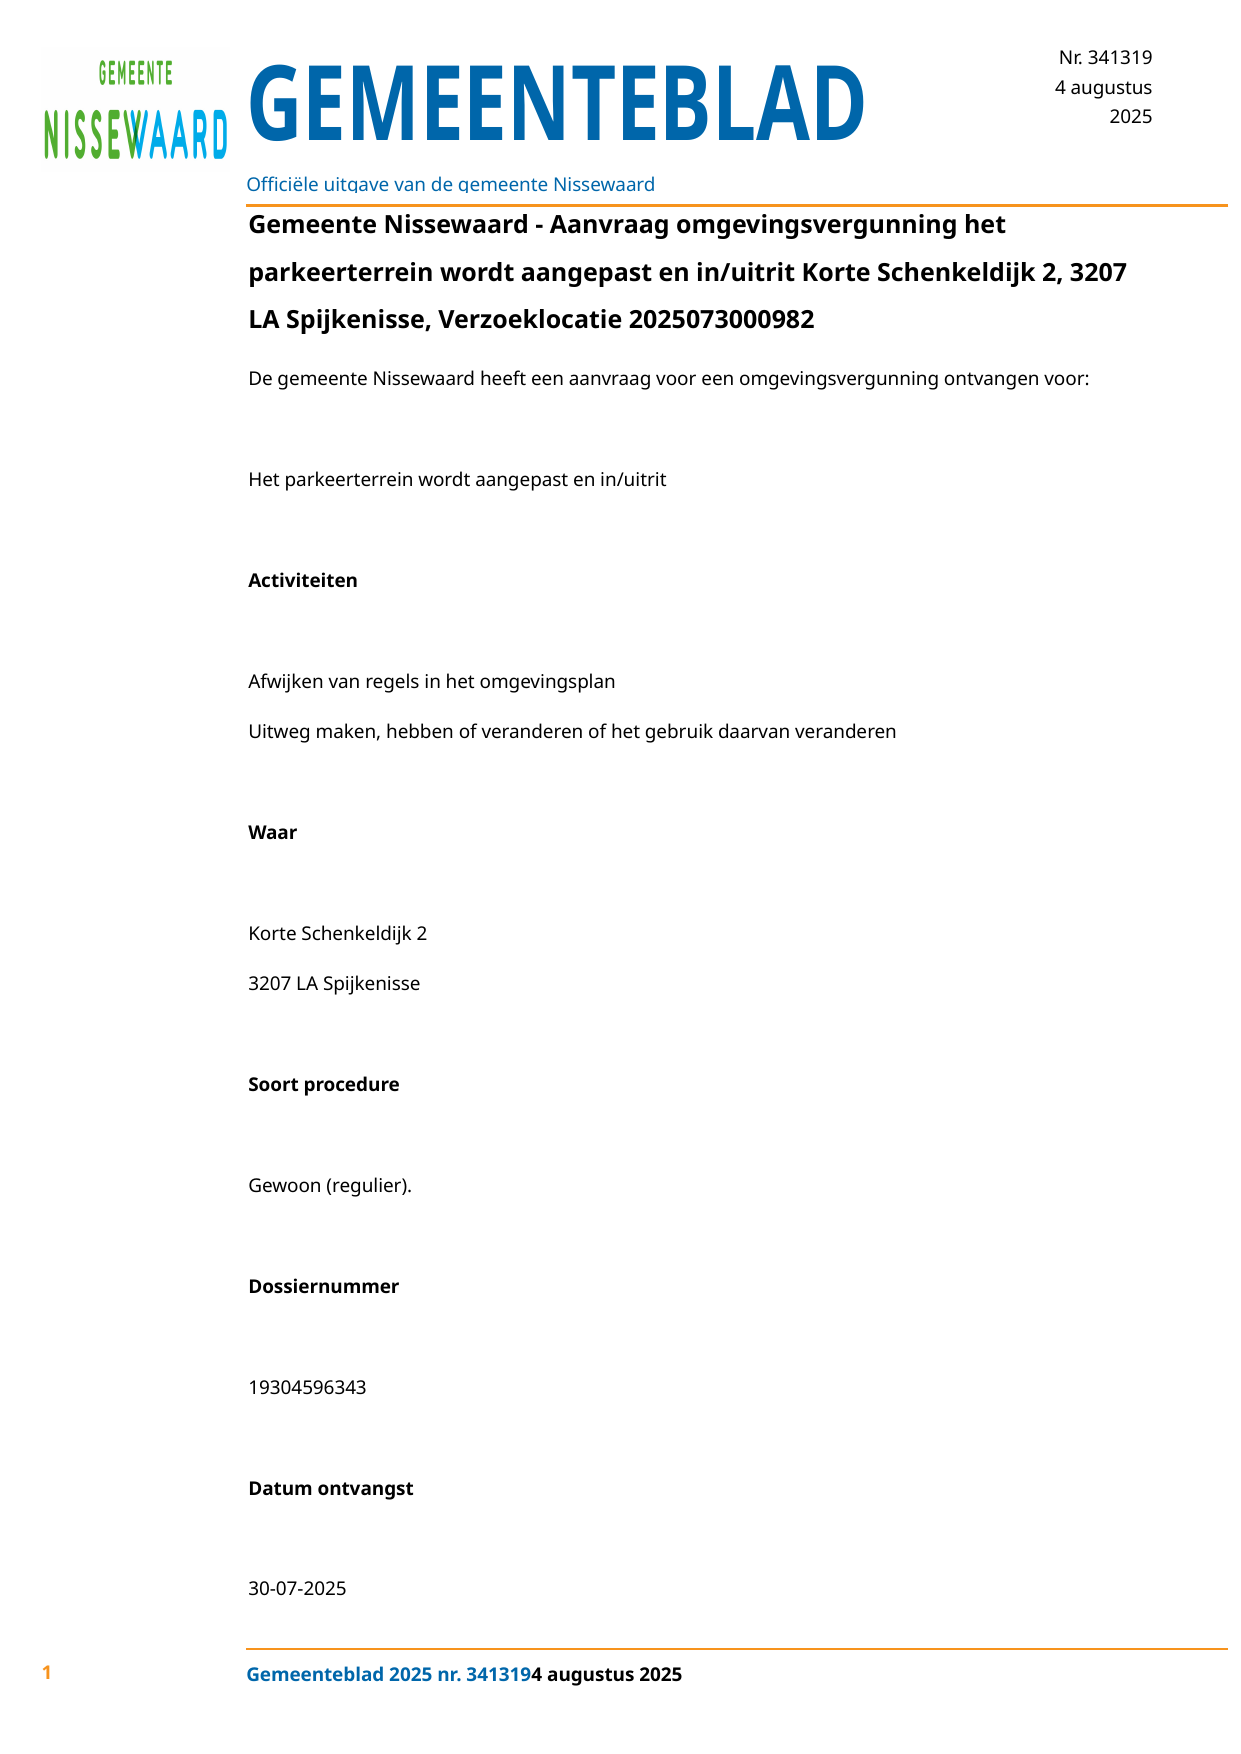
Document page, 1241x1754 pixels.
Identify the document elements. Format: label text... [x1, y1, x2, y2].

text Dossiernummer [248, 1273, 1152, 1299]
text De gemeente Nissewaard heeft een aanvraag voor een omgevingsvergunning ontvangen voor: [248, 366, 1152, 391]
text 19304596343 [248, 1374, 1152, 1399]
text Gewoon (regulier). [248, 1172, 1152, 1198]
text Gemeente Nissewaard - Aanvraag omgevingsvergunning het parkeerterrein wordt aangepast en in/uitrit Korte Schenkeldijk 2, 3207 LA Spijkenisse, Verzoeklocatie 2025073000982 [248, 207, 1152, 336]
text Korte Schenkeldijk 2 [248, 920, 1152, 946]
text 30-07-2025 [248, 1576, 1152, 1601]
text Waar [248, 819, 1152, 845]
picture [41, 47, 231, 172]
text Uitweg maken, hebben of veranderen of het gebruik daarvan veranderen [248, 718, 1152, 744]
text 3207 LA Spijkenisse [248, 971, 1152, 996]
text Soort procedure [248, 1071, 1152, 1097]
text Activiteiten [248, 567, 1152, 593]
text Het parkeerterrein wordt aangepast en in/uitrit [248, 466, 1152, 492]
text Afwijken van regels in het omgevingsplan [248, 668, 1152, 694]
text Datum ontvangst [248, 1475, 1152, 1500]
